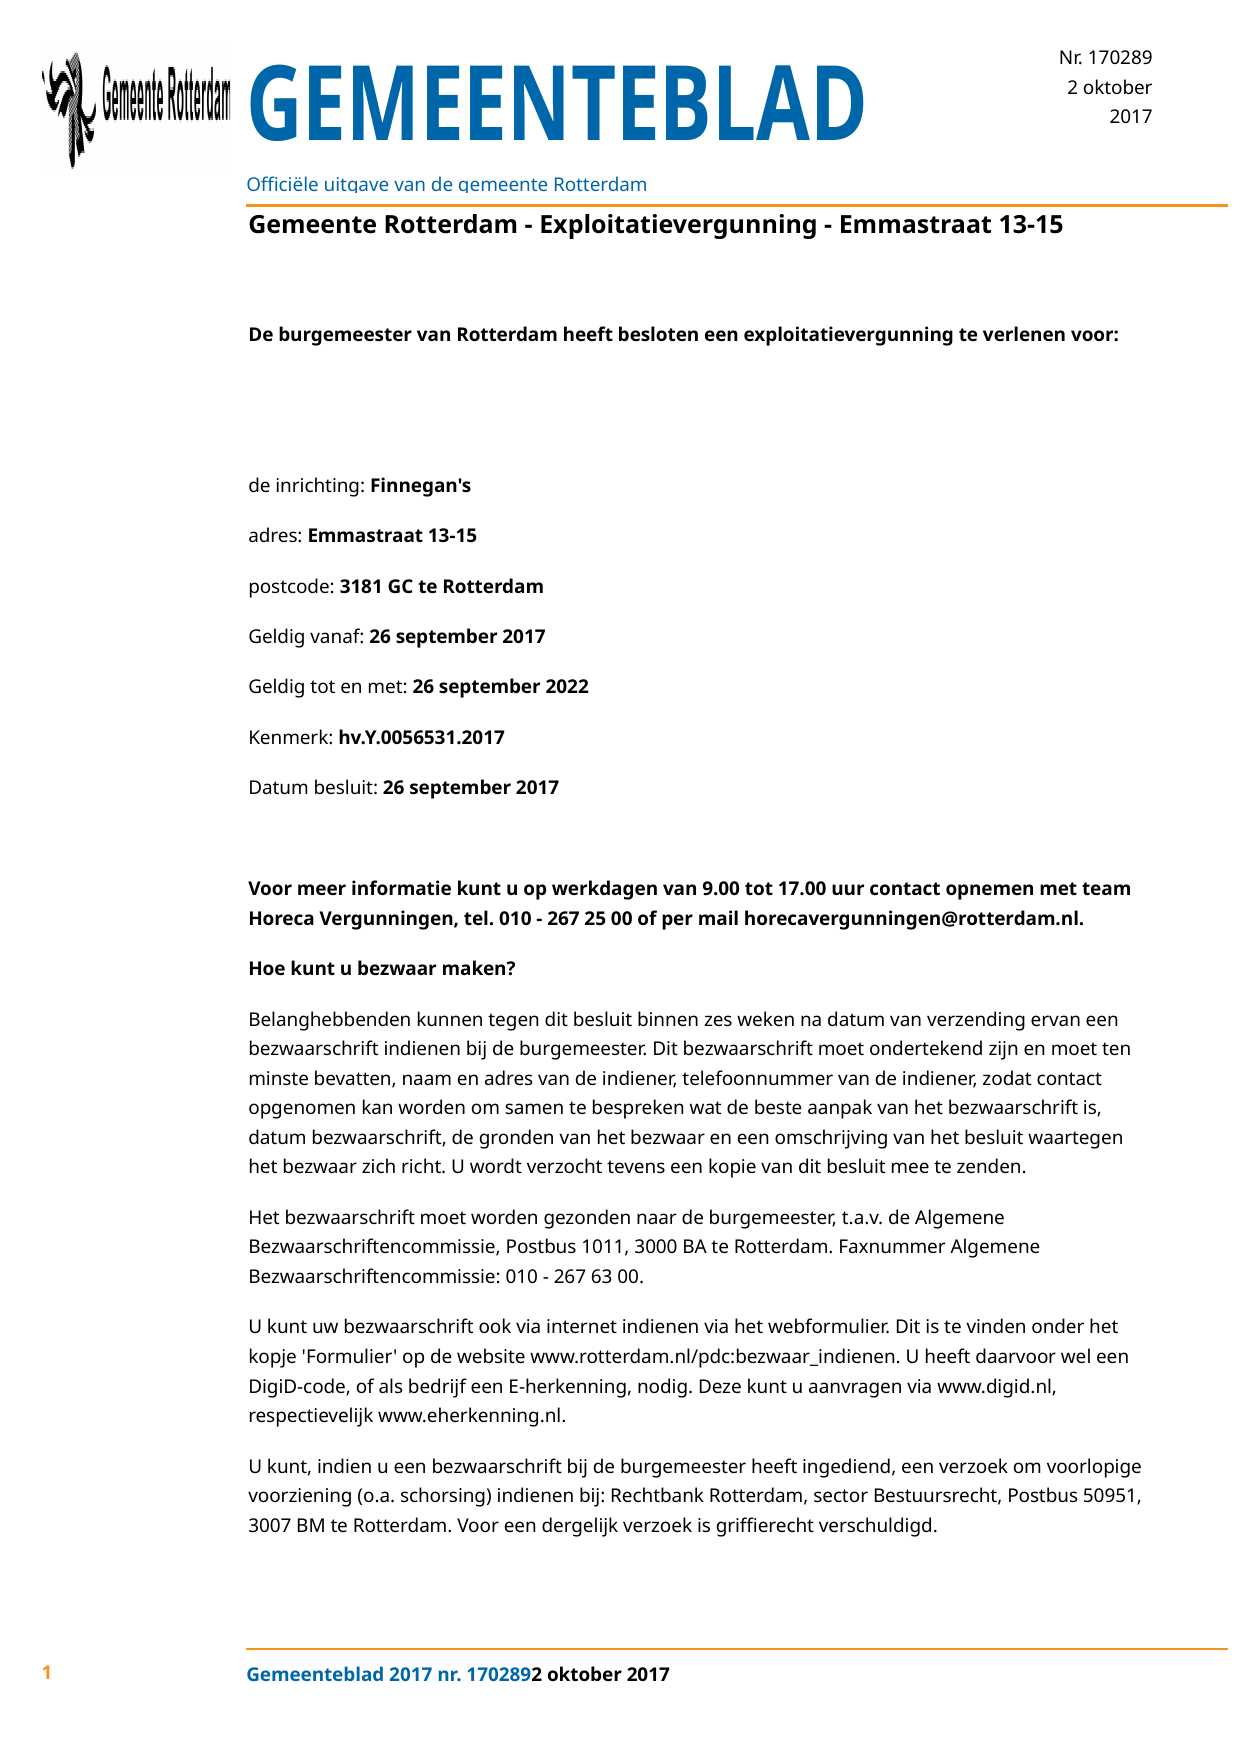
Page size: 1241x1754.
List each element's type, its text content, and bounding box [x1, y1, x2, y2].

text Het bezwaarschrift moet worden gezonden naar de burgemeester, t.a.v. de Algemene Bezwaarschriftencommissie, Postbus 1011, 3000 BA te Rotterdam. Faxnummer Algemene Bezwaarschriftencommissie: 010 - 267 63 00. [248, 1204, 1152, 1289]
text Kenmerk: hv.Y.0056531.2017 [248, 724, 1152, 750]
picture [41, 47, 231, 172]
text Hoe kunt u bezwaar maken? [248, 955, 1152, 981]
text postcode: 3181 GC te Rotterdam [248, 573, 1152, 598]
text U kunt, indien u een bezwaarschrift bij de burgemeester heeft ingediend, een verzoek om voorlopige voorziening (o.a. schorsing) indienen bij: Rechtbank Rotterdam, sector Bestuursrecht, Postbus 50951, 3007 BM te Rotterdam. Voor een dergelijk verzoek is griffierecht verschuldigd. [248, 1453, 1152, 1538]
text adres: Emmastraat 13-15 [248, 522, 1152, 548]
text Voor meer informatie kunt u op werkdagen van 9.00 tot 17.00 uur contact opnemen met team Horeca Vergunningen, tel. 010 - 267 25 00 of per mail horecavergunningen@rotterdam.nl. [248, 875, 1152, 931]
text de inrichting: Finnegan's [248, 472, 1152, 498]
text De burgemeester van Rotterdam heeft besloten een exploitatievergunning te verlenen voor: [248, 321, 1152, 346]
text U kunt uw bezwaarschrift ook via internet indienen via het webformulier. Dit is te vinden onder het kopje 'Formulier' op de website www.rotterdam.nl/pdc:bezwaar_indienen. U heeft daarvoor wel een DigiD-code, of als bedrijf een E-herkenning, nodig. Deze kunt u aanvragen via www.digid.nl, respectievelijk www.eherkenning.nl. [248, 1314, 1152, 1428]
text Geldig tot en met: 26 september 2022 [248, 674, 1152, 699]
text Datum besluit: 26 september 2017 [248, 774, 1152, 800]
text Belanghebbenden kunnen tegen dit besluit binnen zes weken na datum van verzending ervan een bezwaarschrift indienen bij de burgemeester. Dit bezwaarschrift moet ondertekend zijn en moet ten minste bevatten, naam en adres van de indiener, telefoonnummer van de indiener, zodat contact opgenomen kan worden om samen te bespreken wat de beste aanpak van het bezwaarschrift is, datum bezwaarschrift, de gronden van het bezwaar en een omschrijving van het besluit waartegen het bezwaar zich richt. U wordt verzocht tevens een kopie van dit besluit mee te zenden. [248, 1006, 1152, 1179]
text Geldig vanaf: 26 september 2017 [248, 623, 1152, 649]
text Gemeente Rotterdam - Exploitatievergunning - Emmastraat 13-15 [248, 207, 1152, 241]
